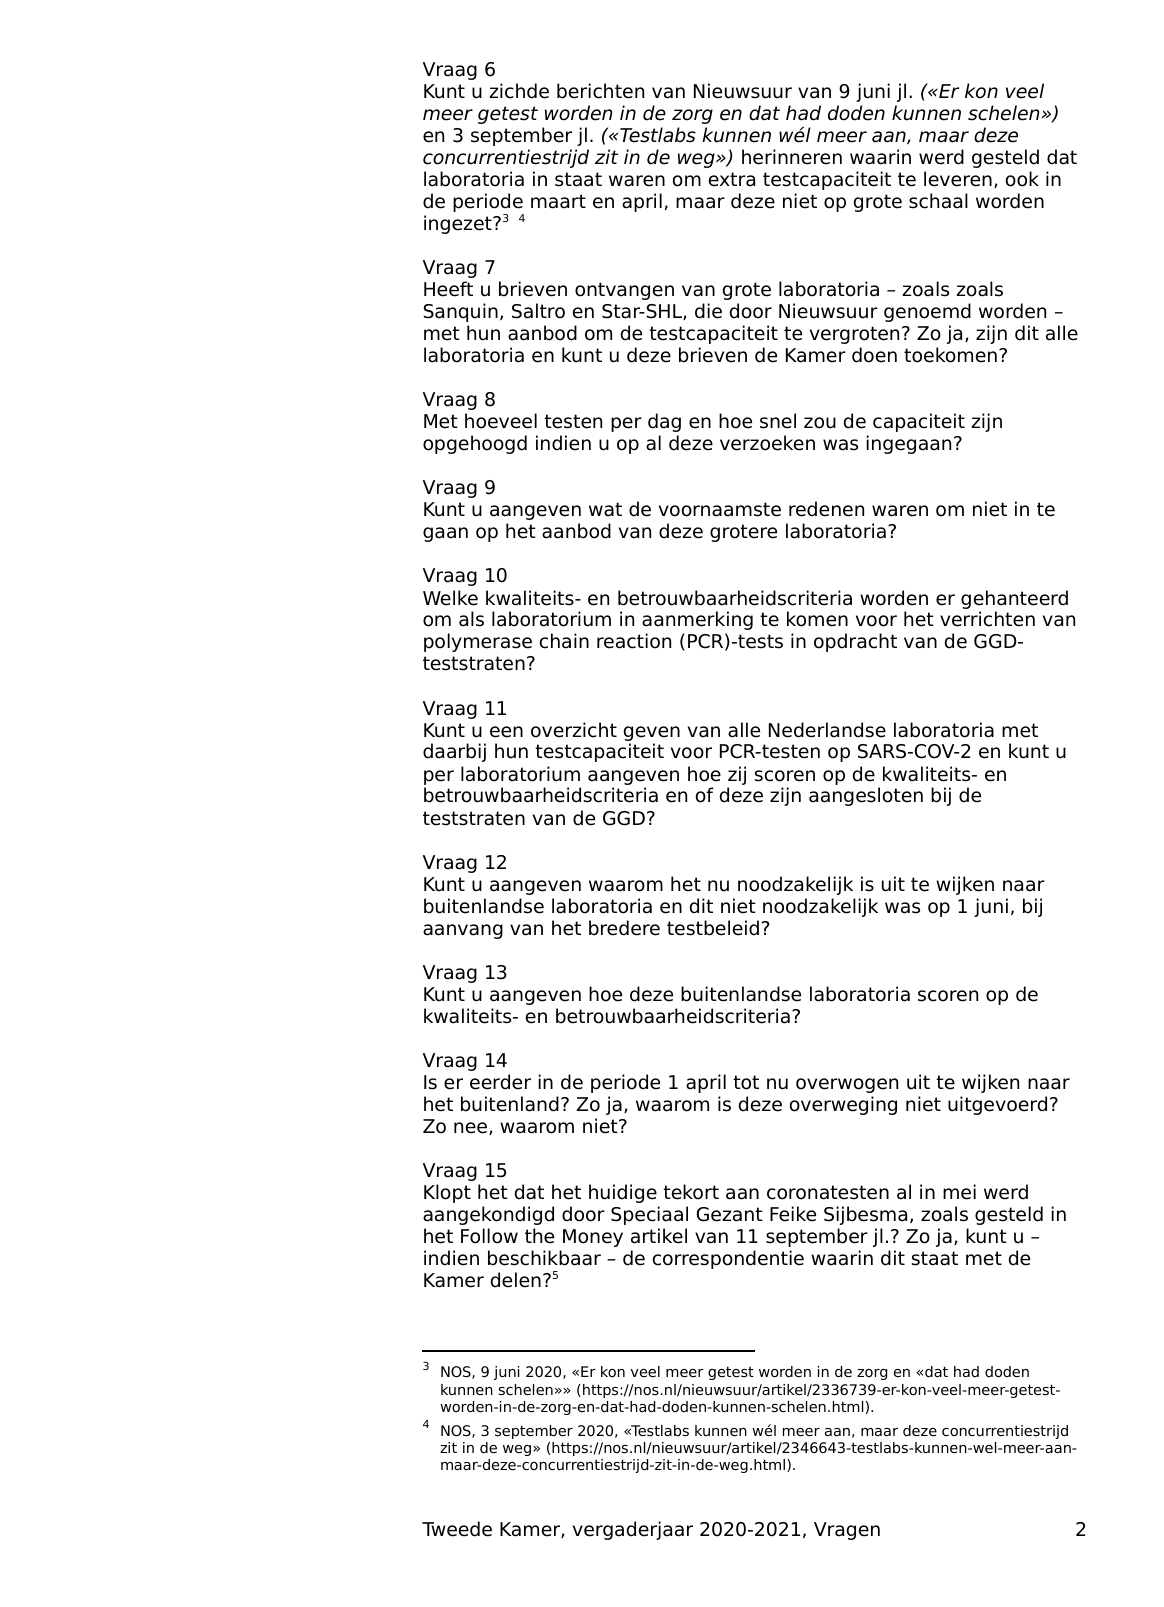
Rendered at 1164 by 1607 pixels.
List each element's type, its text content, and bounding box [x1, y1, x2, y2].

text NOS, 9 juni 2020, «Er kon veel meer getest worden in de zorg en «dat had doden kunnen schelen»» (https://nos.nl/nieuwsuur/artikel/2336739-er-kon-veel-meer-getest-worden-in-de-zorg-en-dat-had-doden-kunnen-schelen.html). [422, 1360, 1087, 1416]
text Vraag 14 [422, 1050, 1087, 1072]
text Vraag 9 [422, 477, 1087, 499]
text Kunt u een overzicht geven van alle Nederlandse laboratoria met daarbij hun testcapaciteit voor PCR-testen op SARS-COV-2 en kunt u per laboratorium aangeven hoe zij scoren op de kwaliteits- en betrouwbaarheidscriteria en of deze zijn aangesloten bij de teststraten van de GGD? [422, 719, 1087, 829]
text Welke kwaliteits- en betrouwbaarheidscriteria worden er gehanteerd om als laboratorium in aanmerking te komen voor het verrichten van polymerase chain reaction (PCR)-tests in opdracht van de GGD-teststraten? [422, 587, 1087, 675]
text Vraag 11 [422, 697, 1087, 719]
text Vraag 10 [422, 565, 1087, 587]
text Vraag 15 [422, 1160, 1087, 1182]
text Is er eerder in de periode 1 april tot nu overwogen uit te wijken naar het buitenland? Zo ja, waarom is deze overweging niet uitgevoerd? Zo nee, waarom niet? [422, 1072, 1087, 1138]
text Kunt u zichde berichten van Nieuwsuur van 9 juni jl. («Er kon veel meer getest worden in de zorg en dat had doden kunnen schelen») en 3 september jl. («Testlabs kunnen wél meer aan, maar deze concurrentiestrijd zit in de weg») herinneren waarin werd gesteld dat laboratoria in staat waren om extra testcapaciteit te leveren, ook in de periode maart en april, maar deze niet op grote schaal worden ingezet? [422, 81, 1087, 235]
text Vraag 12 [422, 852, 1087, 873]
text Kunt u aangeven wat de voornaamste redenen waren om niet in te gaan op het aanbod van deze grotere laboratoria? [422, 499, 1087, 543]
text Vraag 8 [422, 389, 1087, 411]
text Vraag 13 [422, 962, 1087, 984]
text Vraag 6 [422, 59, 1087, 81]
text Kunt u aangeven waarom het nu noodzakelijk is uit te wijken naar buitenlandse laboratoria en dit niet noodzakelijk was op 1 juni, bij aanvang van het bredere testbeleid? [422, 873, 1087, 939]
text Vraag 7 [422, 257, 1087, 279]
text Met hoeveel testen per dag en hoe snel zou de capaciteit zijn opgehoogd indien u op al deze verzoeken was ingegaan? [422, 411, 1087, 455]
text Klopt het dat het huidige tekort aan coronatesten al in mei werd aangekondigd door Speciaal Gezant Feike Sijbesma, zoals gesteld in het Follow the Money artikel van 11 september jl.? Zo ja, kunt u – indien beschikbaar – de correspondentie waarin dit staat met de Kamer delen? [422, 1182, 1087, 1292]
text Kunt u aangeven hoe deze buitenlandse laboratoria scoren op de kwaliteits- en betrouwbaarheidscriteria? [422, 984, 1087, 1028]
text Heeft u brieven ontvangen van grote laboratoria – zoals zoals Sanquin, Saltro en Star-SHL, die door Nieuwsuur genoemd worden – met hun aanbod om de testcapaciteit te vergroten? Zo ja, zijn dit alle laboratoria en kunt u deze brieven de Kamer doen toekomen? [422, 279, 1087, 367]
text NOS, 3 september 2020, «Testlabs kunnen wél meer aan, maar deze concurrentiestrijd zit in de weg» (https://nos.nl/nieuwsuur/artikel/2346643-testlabs-kunnen-wel-meer-aan-maar-deze-concurrentiestrijd-zit-in-de-weg.html). [422, 1418, 1087, 1474]
